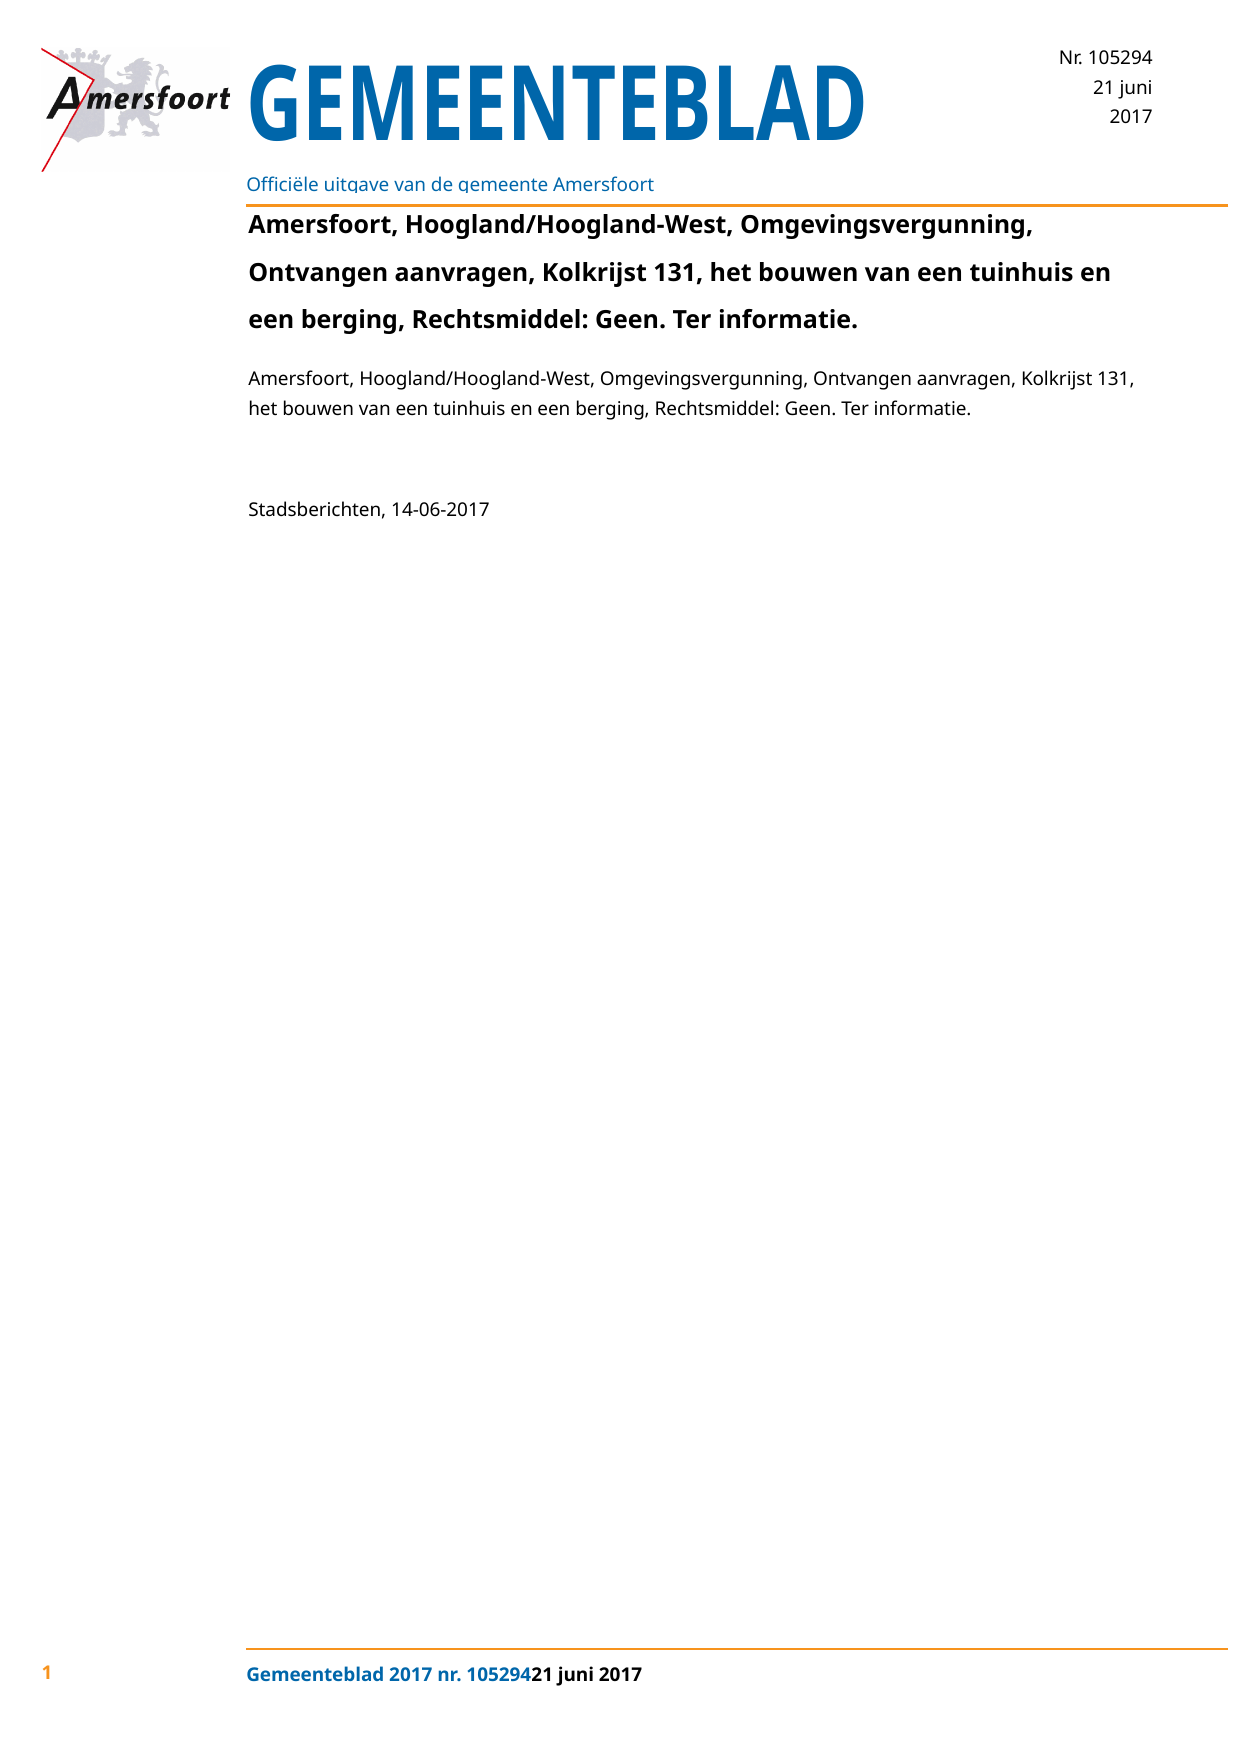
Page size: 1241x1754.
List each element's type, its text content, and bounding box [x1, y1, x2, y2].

text Stadsberichten, 14-06-2017 [248, 496, 1152, 522]
text Amersfoort, Hoogland/Hoogland-West, Omgevingsvergunning, Ontvangen aanvragen, Kolkrijst 131, het bouwen van een tuinhuis en een berging, Rechtsmiddel: Geen. Ter informatie. [248, 366, 1152, 421]
picture [41, 47, 231, 172]
text Amersfoort, Hoogland/Hoogland-West, Omgevingsvergunning, Ontvangen aanvragen, Kolkrijst 131, het bouwen van een tuinhuis en een berging, Rechtsmiddel: Geen. Ter informatie. [248, 207, 1152, 336]
